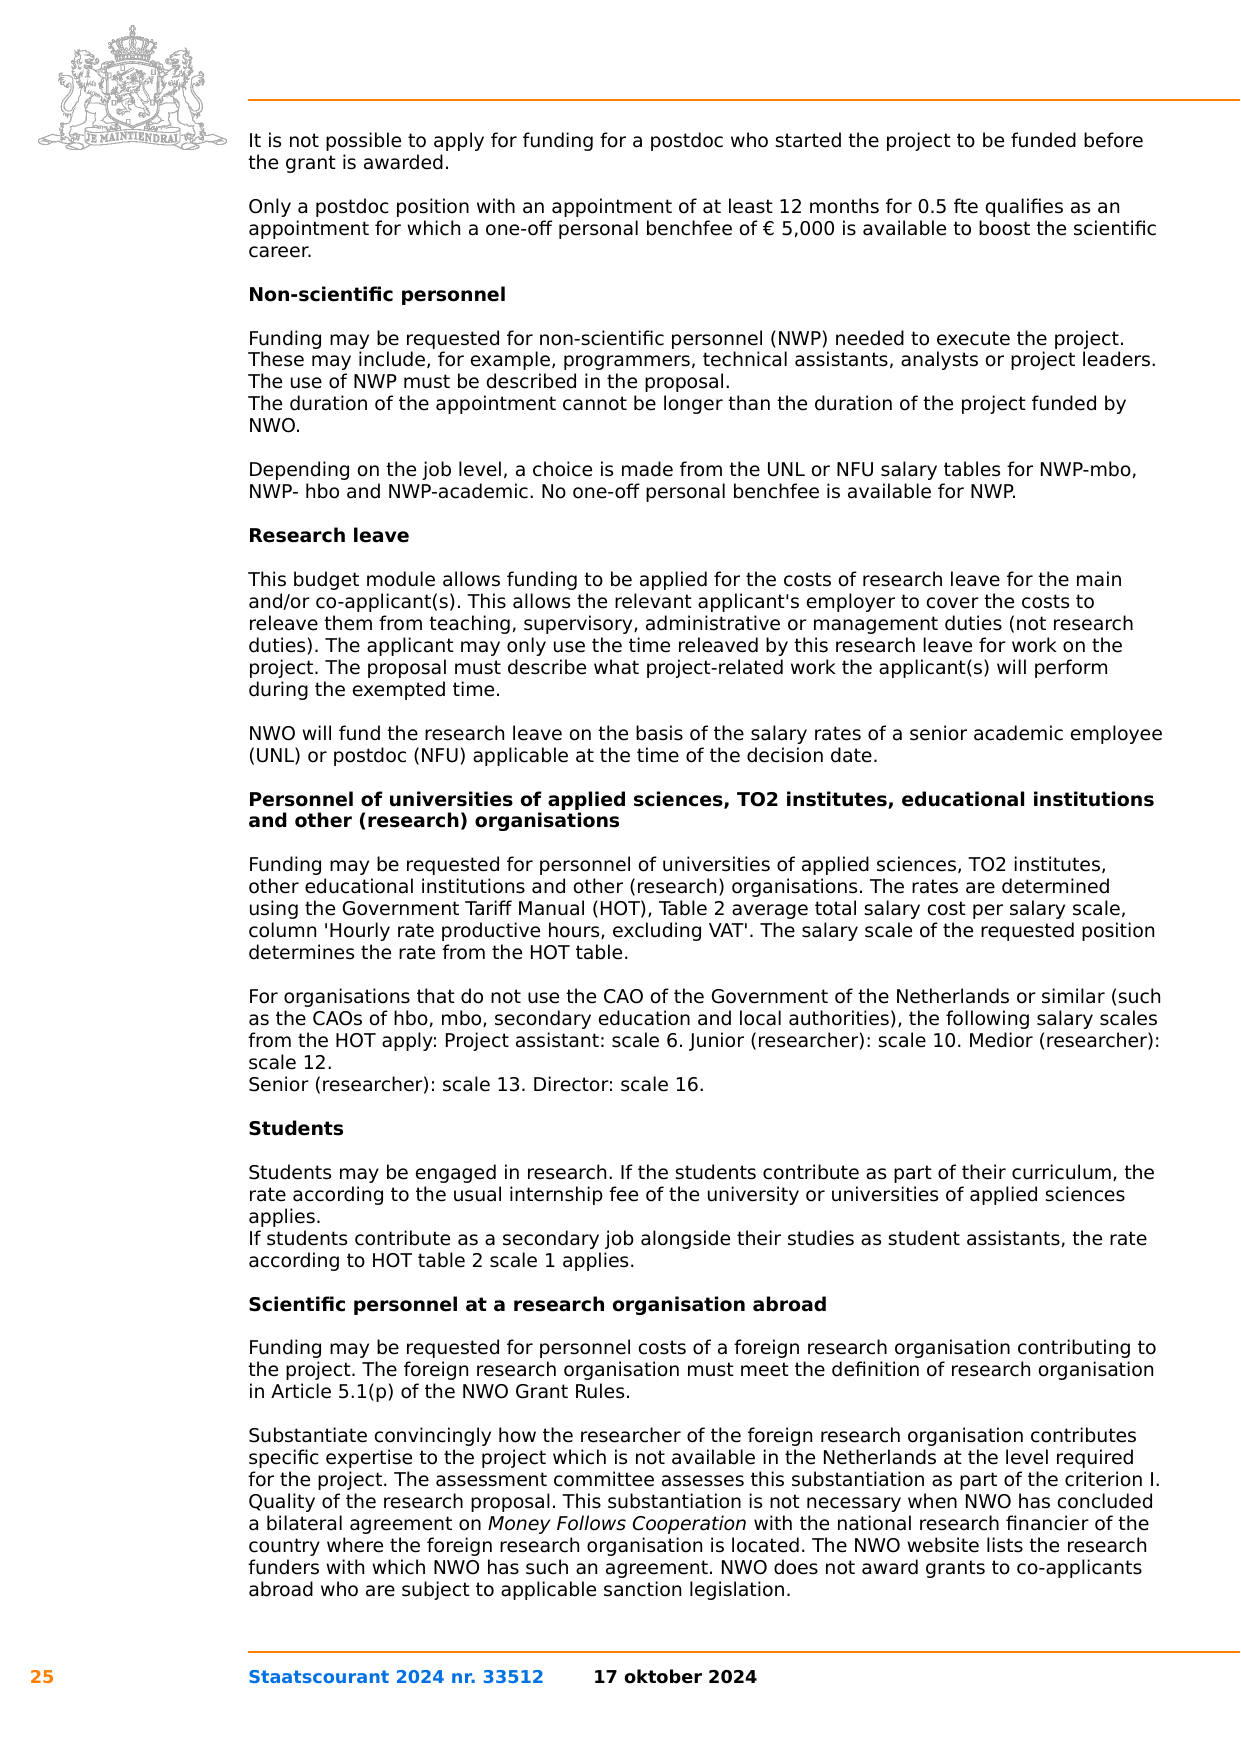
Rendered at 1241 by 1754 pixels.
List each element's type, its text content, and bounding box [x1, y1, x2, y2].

text Funding may be requested for personnel of universities of applied sciences, TO2 institutes, other educational institutions and other (research) organisations. The rates are determined using the Government Tariff Manual (HOT), Table 2 average total salary cost per salary scale, column 'Hourly rate productive hours, excluding VAT'. The salary scale of the requested position determines the rate from the HOT table. [248, 854, 1163, 964]
subtitle Scientific personnel at a research organisation abroad [248, 1293, 1163, 1315]
subtitle Students [248, 1118, 1163, 1140]
subtitle Research leave [248, 525, 1163, 547]
text If students contribute as a secondary job alongside their studies as student assistants, the rate according to HOT table 2 scale 1 applies. [248, 1228, 1163, 1272]
subtitle Personnel of universities of applied sciences, TO2 institutes, educational institutions and other (research) organisations [248, 788, 1163, 832]
text Only a postdoc position with an appointment of at least 12 months for 0.5 fte qualifies as an appointment for which a one-off personal benchfee of € 5,000 is available to boost the scientific career. [248, 196, 1163, 262]
text NWO will fund the research leave on the basis of the salary rates of a senior academic employee (UNL) or postdoc (NFU) applicable at the time of the decision date. [248, 723, 1163, 767]
subtitle Non-scientific personnel [248, 283, 1163, 306]
text This budget module allows funding to be applied for the costs of research leave for the main and/or co-applicant(s). This allows the relevant applicant's employer to cover the costs to releave them from teaching, supervisory, administrative or management duties (not research duties). The applicant may only use the time releaved by this research leave for work on the project. The proposal must describe what project-related work the applicant(s) will perform during the exempted time. [248, 569, 1163, 701]
text Funding may be requested for personnel costs of a foreign research organisation contributing to the project. The foreign research organisation must meet the definition of research organisation in Article 5.1(p) of the NWO Grant Rules. [248, 1337, 1163, 1403]
text Depending on the job level, a choice is made from the UNL or NFU salary tables for NWP-mbo, NWP- hbo and NWP-academic. No one-off personal benchfee is available for NWP. [248, 459, 1163, 503]
text Students may be engaged in research. If the students contribute as part of their curriculum, the rate according to the usual internship fee of the university or universities of applied sciences applies. [248, 1162, 1163, 1228]
text The duration of the appointment cannot be longer than the duration of the project funded by NWO. [248, 393, 1163, 437]
picture [38, 25, 227, 150]
text It is not possible to apply for funding for a postdoc who started the project to be funded before the grant is awarded. [248, 130, 1163, 174]
text Funding may be requested for non-scientific personnel (NWP) needed to execute the project. These may include, for example, programmers, technical assistants, analysts or project leaders. The use of NWP must be described in the proposal. [248, 327, 1163, 393]
text Senior (researcher): scale 13. Director: scale 16. [248, 1074, 1163, 1096]
text Substantiate convincingly how the researcher of the foreign research organisation contributes specific expertise to the project which is not available in the Netherlands at the level required for the project. The assessment committee assesses this substantiation as part of the criterion I. Quality of the research proposal. This substantiation is not necessary when NWO has concluded a bilateral agreement on Money Follows Cooperation with the national research financier of the country where the foreign research organisation is located. The NWO website lists the research funders with which NWO has such an agreement. NWO does not award grants to co-applicants abroad who are subject to applicable sanction legislation. [248, 1425, 1163, 1601]
text For organisations that do not use the CAO of the Government of the Netherlands or similar (such as the CAOs of hbo, mbo, secondary education and local authorities), the following salary scales from the HOT apply: Project assistant: scale 6. Junior (researcher): scale 10. Medior (researcher): scale 12. [248, 986, 1163, 1074]
